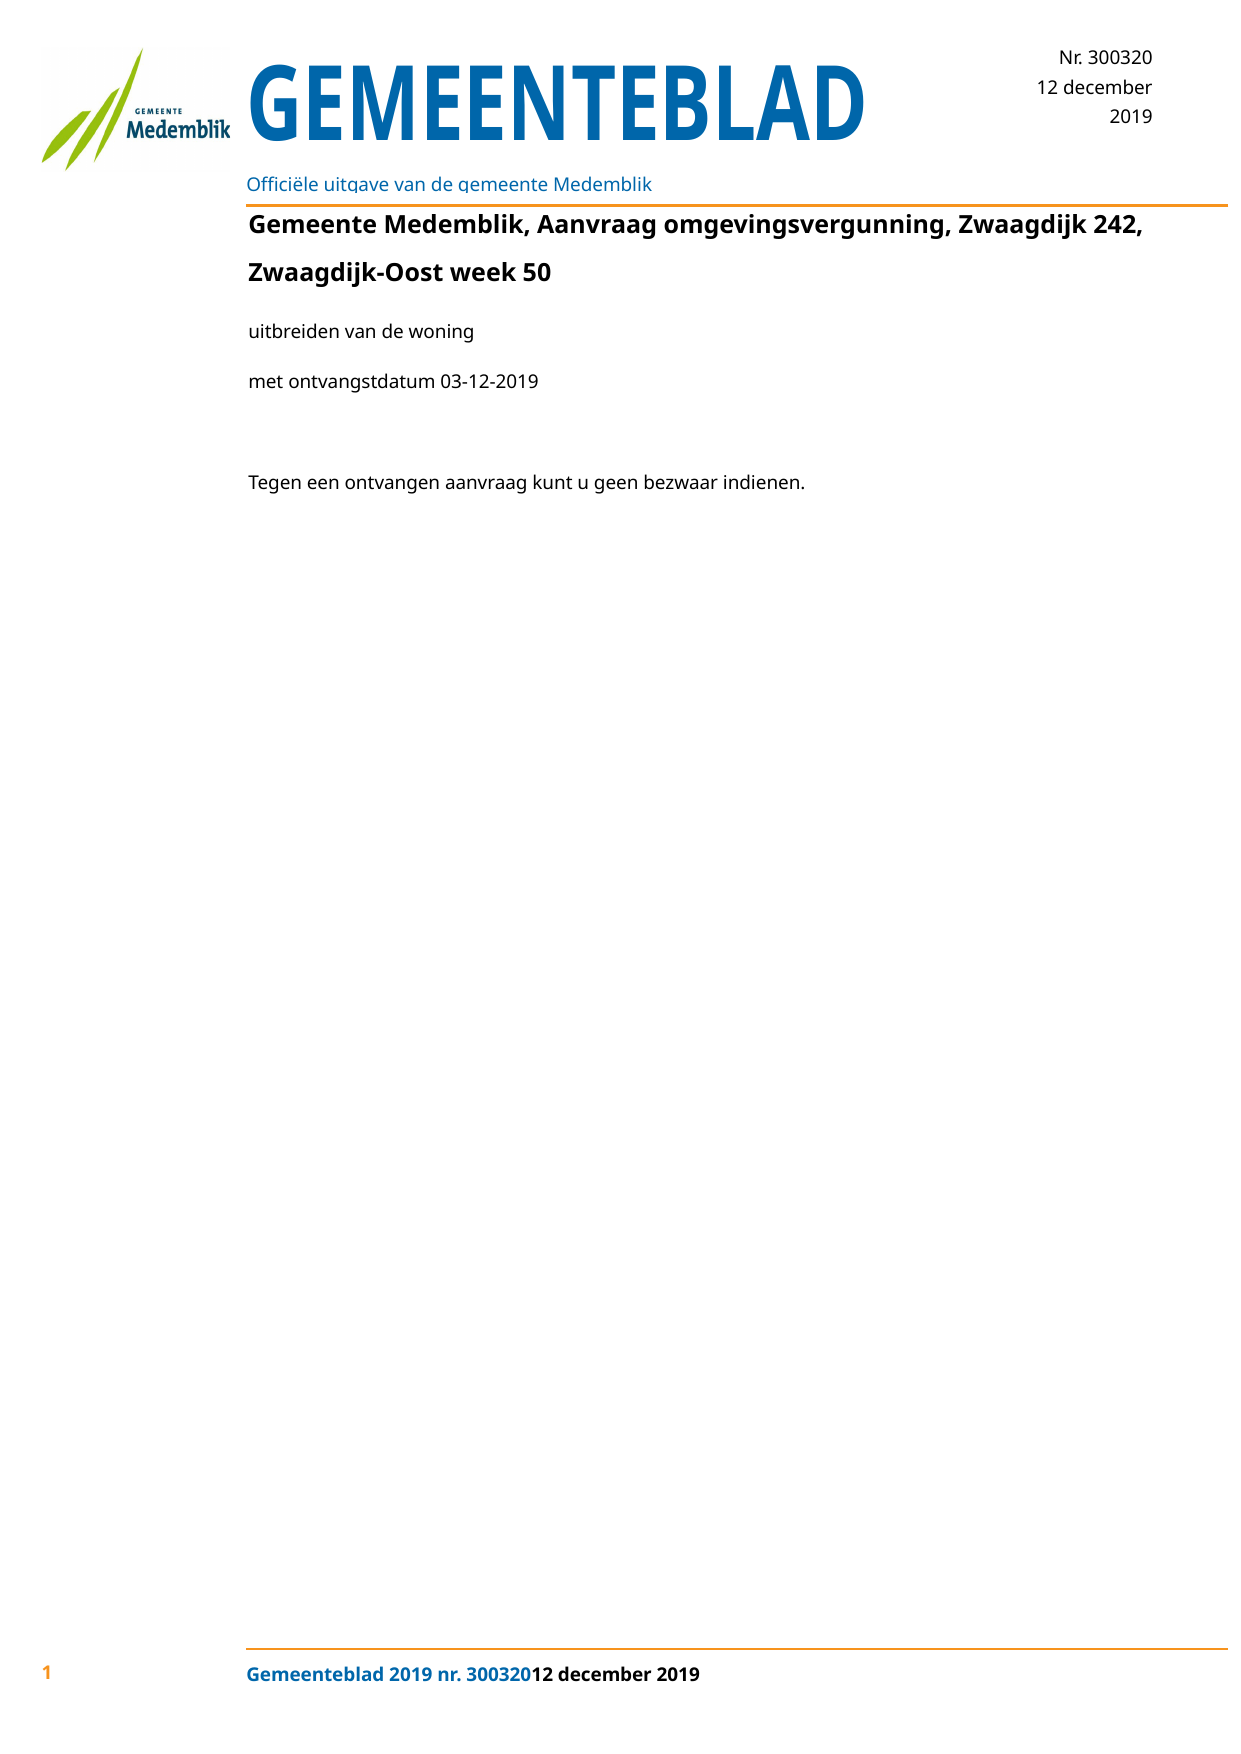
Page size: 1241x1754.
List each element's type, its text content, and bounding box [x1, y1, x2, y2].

text Tegen een ontvangen aanvraag kunt u geen bezwaar indienen. [248, 469, 1152, 495]
picture [41, 47, 231, 172]
text met ontvangstdatum 03-12-2019 [248, 368, 1152, 394]
text uitbreiden van de woning [248, 318, 1152, 344]
text Gemeente Medemblik, Aanvraag omgevingsvergunning, Zwaagdijk 242, Zwaagdijk-Oost week 50 [248, 207, 1152, 288]
